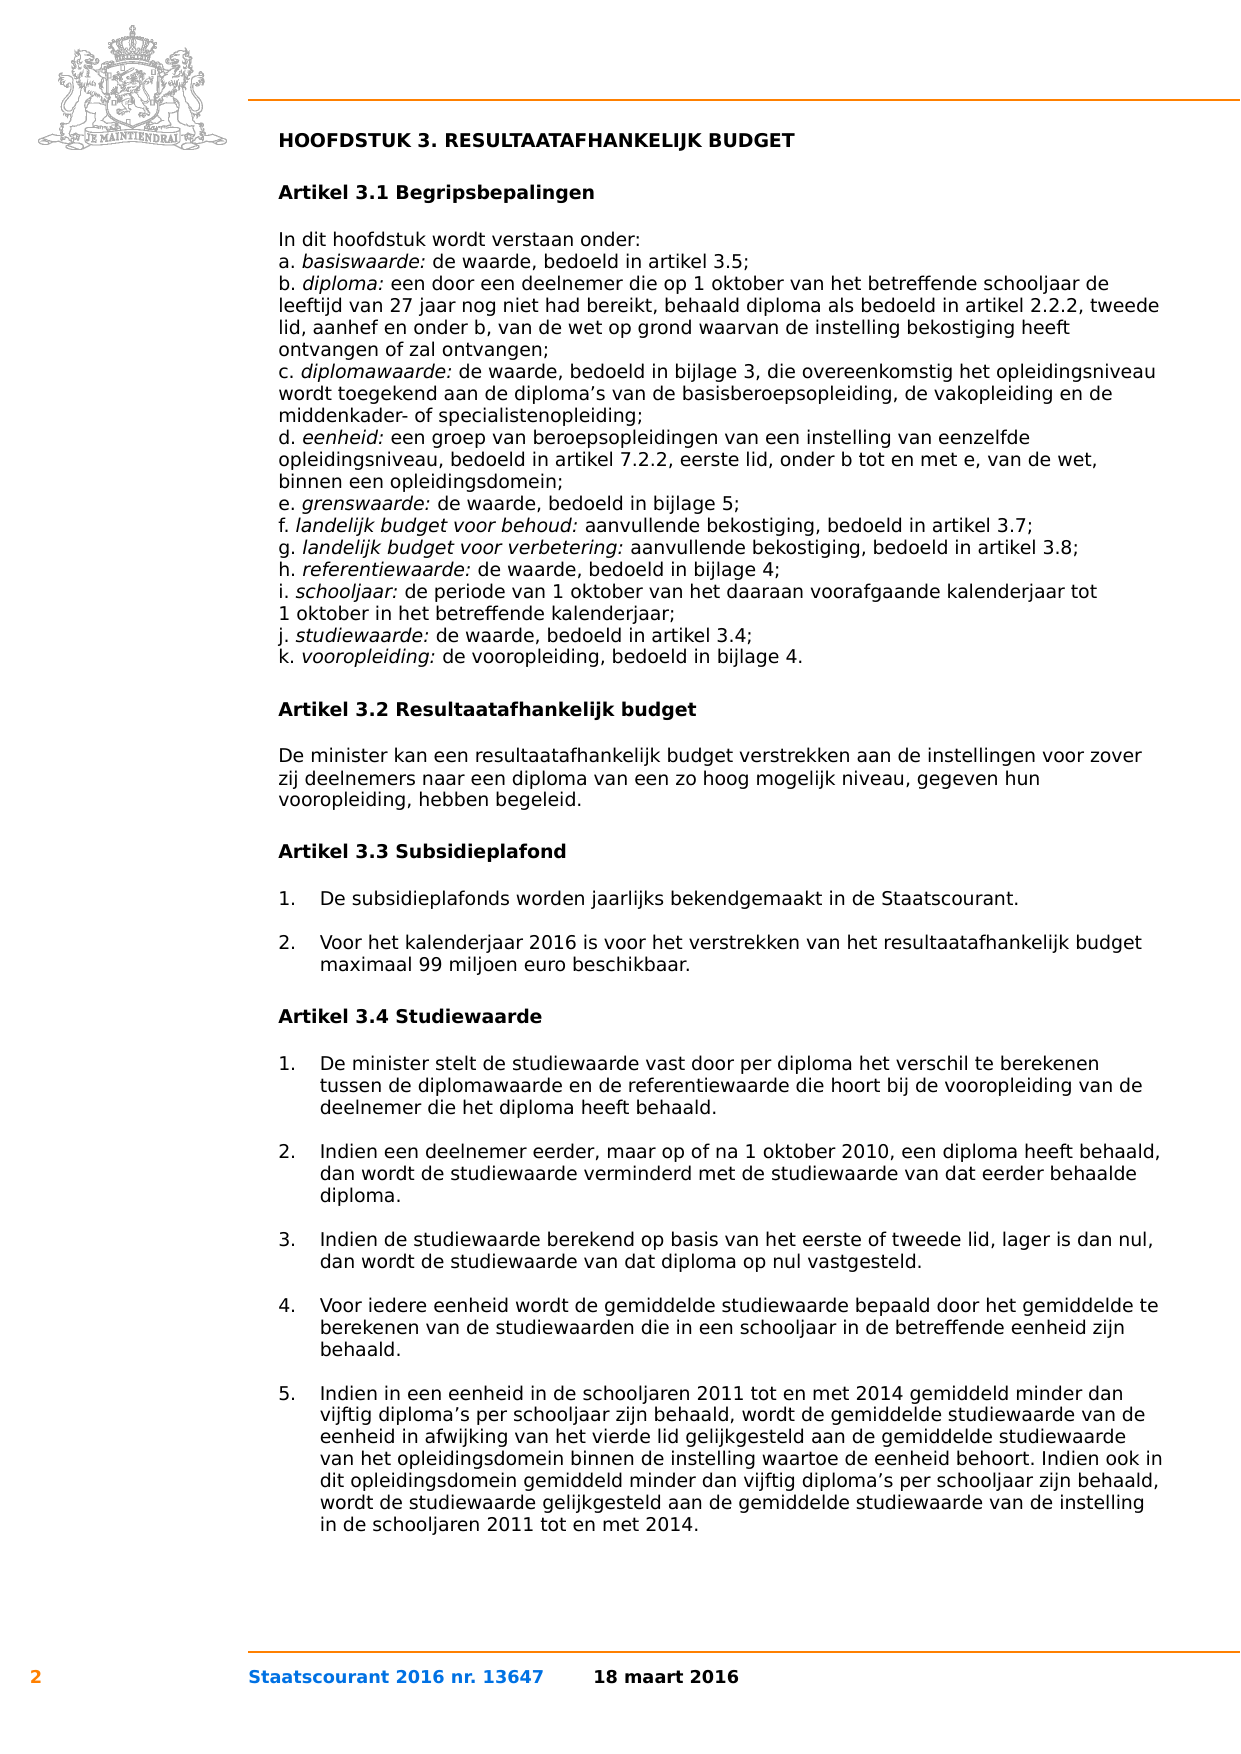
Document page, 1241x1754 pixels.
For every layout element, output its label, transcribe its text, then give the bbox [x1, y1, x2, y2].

text 2. Voor het kalenderjaar 2016 is voor het verstrekken van het resultaatafhankelijk budget maximaal 99 miljoen euro beschikbaar. [278, 932, 1163, 976]
picture [38, 25, 227, 150]
text 1. De subsidieplafonds worden jaarlijks bekendgemaakt in de Staatscourant. [278, 888, 1163, 910]
subtitle HOOFDSTUK 3. RESULTAATAFHANKELIJK BUDGET [278, 130, 1163, 152]
text g. landelijk budget voor verbetering: aanvullende bekostiging, bedoeld in artikel 3.8; [278, 537, 1163, 558]
text 1. De minister stelt de studiewaarde vast door per diploma het verschil te berekenen tussen de diplomawaarde en de referentiewaarde die hoort bij de vooropleiding van de deelnemer die het diploma heeft behaald. [278, 1053, 1163, 1119]
text In dit hoofdstuk wordt verstaan onder: [278, 229, 1163, 251]
text i. schooljaar: de periode van 1 oktober van het daaraan voorafgaande kalenderjaar tot 1 oktober in het betreffende kalenderjaar; [278, 581, 1163, 624]
text j. studiewaarde: de waarde, bedoeld in artikel 3.4; [278, 624, 1163, 646]
text De minister kan een resultaatafhankelijk budget verstrekken aan de instellingen voor zover zij deelnemers naar een diploma van een zo hoog mogelijk niveau, gegeven hun vooropleiding, hebben begeleid. [278, 745, 1163, 811]
text d. eenheid: een groep van beroepsopleidingen van een instelling van eenzelfde opleidingsniveau, bedoeld in artikel 7.2.2, eerste lid, onder b tot en met e, van de wet, binnen een opleidingsdomein; [278, 427, 1163, 493]
text e. grenswaarde: de waarde, bedoeld in bijlage 5; [278, 493, 1163, 514]
text c. diplomawaarde: de waarde, bedoeld in bijlage 3, die overeenkomstig het opleidingsniveau wordt toegekend aan de diploma’s van de basisberoepsopleiding, de vakopleiding en de middenkader- of specialistenopleiding; [278, 361, 1163, 427]
text 4. Voor iedere eenheid wordt de gemiddelde studiewaarde bepaald door het gemiddelde te berekenen van de studiewaarden die in een schooljaar in de betreffende eenheid zijn behaald. [278, 1294, 1163, 1361]
text b. diploma: een door een deelnemer die op 1 oktober van het betreffende schooljaar de leeftijd van 27 jaar nog niet had bereikt, behaald diploma als bedoeld in artikel 2.2.2, tweede lid, aanhef en onder b, van de wet op grond waarvan de instelling bekostiging heeft ontvangen of zal ontvangen; [278, 273, 1163, 361]
text k. vooropleiding: de vooropleiding, bedoeld in bijlage 4. [278, 646, 1163, 668]
text 3. Indien de studiewaarde berekend op basis van het eerste of tweede lid, lager is dan nul, dan wordt de studiewaarde van dat diploma op nul vastgesteld. [278, 1229, 1163, 1273]
subtitle Artikel 3.3 Subsidieplafond [278, 841, 1163, 863]
text 2. Indien een deelnemer eerder, maar op of na 1 oktober 2010, een diploma heeft behaald, dan wordt de studiewaarde verminderd met de studiewaarde van dat eerder behaalde diploma. [278, 1141, 1163, 1207]
subtitle Artikel 3.1 Begripsbepalingen [278, 182, 1163, 204]
subtitle Artikel 3.4 Studiewaarde [278, 1006, 1163, 1028]
subtitle Artikel 3.2 Resultaatafhankelijk budget [278, 698, 1163, 720]
text 5. Indien in een eenheid in de schooljaren 2011 tot en met 2014 gemiddeld minder dan vijftig diploma’s per schooljaar zijn behaald, wordt de gemiddelde studiewaarde van de eenheid in afwijking van het vierde lid gelijkgesteld aan de gemiddelde studiewaarde van het opleidingsdomein binnen de instelling waartoe de eenheid behoort. Indien ook in dit opleidingsdomein gemiddeld minder dan vijftig diploma’s per schooljaar zijn behaald, wordt de studiewaarde gelijkgesteld aan de gemiddelde studiewaarde van de instelling in de schooljaren 2011 tot en met 2014. [278, 1382, 1163, 1536]
text h. referentiewaarde: de waarde, bedoeld in bijlage 4; [278, 558, 1163, 581]
text a. basiswaarde: de waarde, bedoeld in artikel 3.5; [278, 251, 1163, 273]
text f. landelijk budget voor behoud: aanvullende bekostiging, bedoeld in artikel 3.7; [278, 514, 1163, 537]
